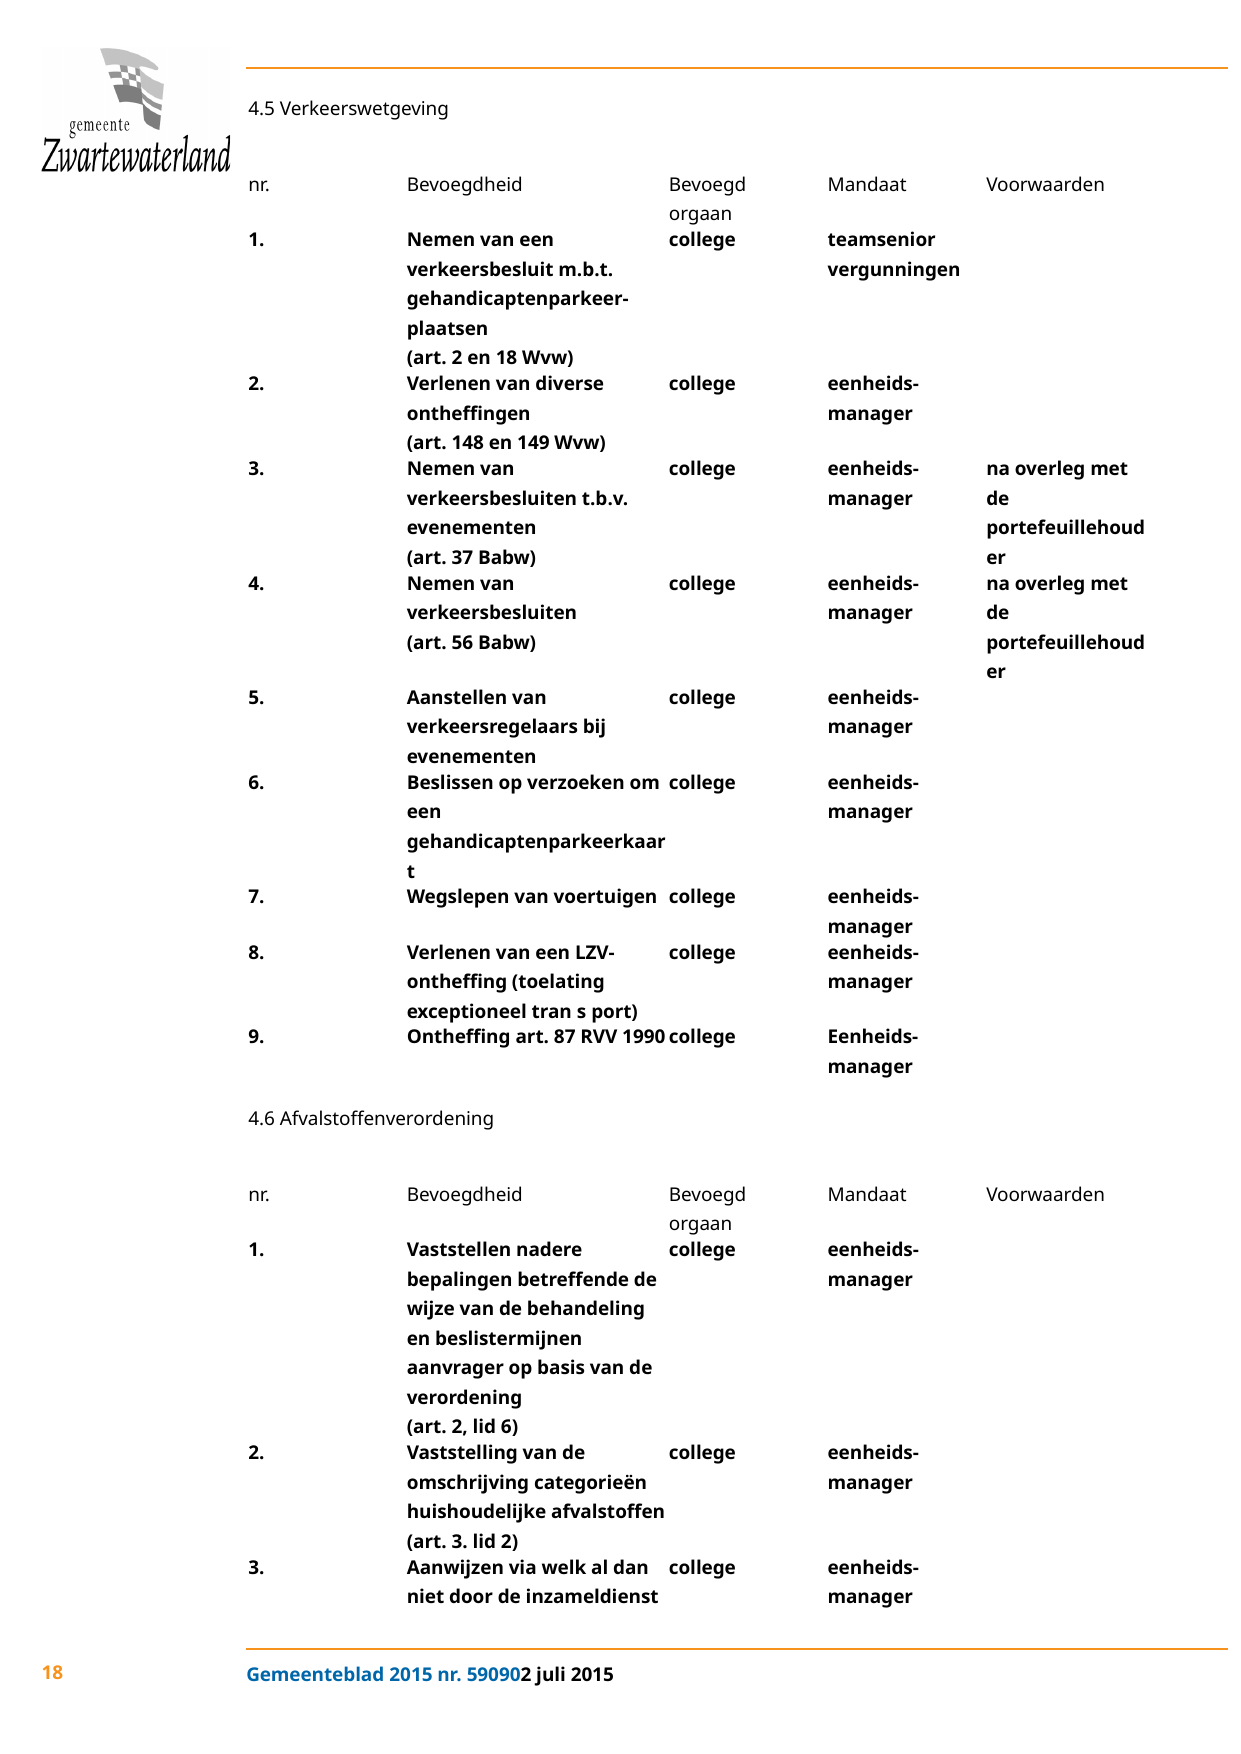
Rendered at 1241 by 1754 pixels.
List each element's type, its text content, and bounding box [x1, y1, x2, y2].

table_cell college [669, 939, 827, 1024]
table_header Bevoegdheid [407, 1181, 669, 1236]
table_cell [986, 684, 1152, 769]
table_cell 2. [248, 370, 407, 455]
table_cell Eenheids-manager [828, 1024, 986, 1079]
table_cell eenheids-manager [828, 570, 986, 684]
table_cell eenheids-manager [828, 1236, 986, 1439]
table_cell [986, 1024, 1152, 1079]
table_cell 9. [248, 1024, 407, 1079]
text 4.6 Afvalstoffenverordening [248, 1105, 1152, 1131]
table_cell 8. [248, 939, 407, 1024]
table_cell 2. [248, 1440, 407, 1554]
table_cell Nemen van een verkeersbesluit m.b.t. gehandicaptenparkeer-plaatsen (art. 2 en 18 Wvw) [407, 226, 669, 370]
table_cell [986, 226, 1152, 370]
table_cell Verlenen van diverse ontheffingen (art. 148 en 149 Wvw) [407, 370, 669, 455]
table_cell college [669, 226, 827, 370]
table_cell eenheids-manager [828, 769, 986, 883]
table_cell [986, 1554, 1152, 1609]
table_header Mandaat [828, 171, 986, 226]
table_cell Aanwijzen via welk al dan niet door de inzameldienst [407, 1554, 669, 1609]
text 4.5 Verkeerswetgeving [248, 95, 1152, 121]
table_cell 1. [248, 1236, 407, 1439]
table_cell 6. [248, 769, 407, 883]
table_header Voorwaarden [986, 171, 1152, 226]
table_cell eenheids-manager [828, 1440, 986, 1554]
table_cell college [669, 1236, 827, 1439]
table_cell college [669, 1554, 827, 1609]
table_cell [986, 1236, 1152, 1439]
table_header Mandaat [828, 1181, 986, 1236]
table_cell college [669, 769, 827, 883]
table_cell college [669, 1024, 827, 1079]
table_header Voorwaarden [986, 1181, 1152, 1236]
table_header Bevoegd orgaan [669, 171, 827, 226]
table_cell Verlenen van een LZV-ontheffing (toelating exceptioneel tran s port) [407, 939, 669, 1024]
table_cell 1. [248, 226, 407, 370]
table_cell college [669, 455, 827, 570]
table_cell eenheids-manager [828, 455, 986, 570]
table_cell college [669, 570, 827, 684]
table_cell 7. [248, 884, 407, 939]
table_cell [986, 769, 1152, 883]
table_cell 5. [248, 684, 407, 769]
table_header nr. [248, 171, 407, 226]
table_header nr. [248, 1181, 407, 1236]
table_cell [986, 370, 1152, 455]
table_cell eenheids-manager [828, 370, 986, 455]
table_cell Vaststellen nadere bepalingen betreffende de wijze van de behandeling en beslistermijnen aanvrager op basis van de verordening (art. 2, lid 6) [407, 1236, 669, 1439]
table_cell eenheids-manager [828, 939, 986, 1024]
table_cell college [669, 884, 827, 939]
table_cell Nemen van verkeersbesluiten (art. 56 Babw) [407, 570, 669, 684]
table_cell [986, 884, 1152, 939]
table_cell [986, 939, 1152, 1024]
table_cell Beslissen op verzoeken om een gehandicaptenparkeerkaart [407, 769, 669, 883]
table_cell eenheids-manager [828, 1554, 986, 1609]
table_cell teamsenior vergunningen [828, 226, 986, 370]
table_cell [986, 1440, 1152, 1554]
table_cell Ontheffing art. 87 RVV 1990 [407, 1024, 669, 1079]
table_header Bevoegd orgaan [669, 1181, 827, 1236]
table_cell Wegslepen van voertuigen [407, 884, 669, 939]
table_cell Vaststelling van de omschrijving categorieën huishoudelijke afvalstoffen (art. 3. lid 2) [407, 1440, 669, 1554]
table_cell na overleg met de portefeuillehouder [986, 570, 1152, 684]
picture [41, 47, 231, 172]
table_cell Nemen van verkeersbesluiten t.b.v. evenementen (art. 37 Babw) [407, 455, 669, 570]
table_cell eenheids-manager [828, 684, 986, 769]
table_cell college [669, 370, 827, 455]
table_cell Aanstellen van verkeersregelaars bij evenementen [407, 684, 669, 769]
table_cell na overleg met de portefeuillehouder [986, 455, 1152, 570]
table_cell college [669, 684, 827, 769]
table_cell 4. [248, 570, 407, 684]
table_cell 3. [248, 1554, 407, 1609]
table_cell 3. [248, 455, 407, 570]
table_cell college [669, 1440, 827, 1554]
table_header Bevoegdheid [407, 171, 669, 226]
table_cell eenheids- manager [828, 884, 986, 939]
